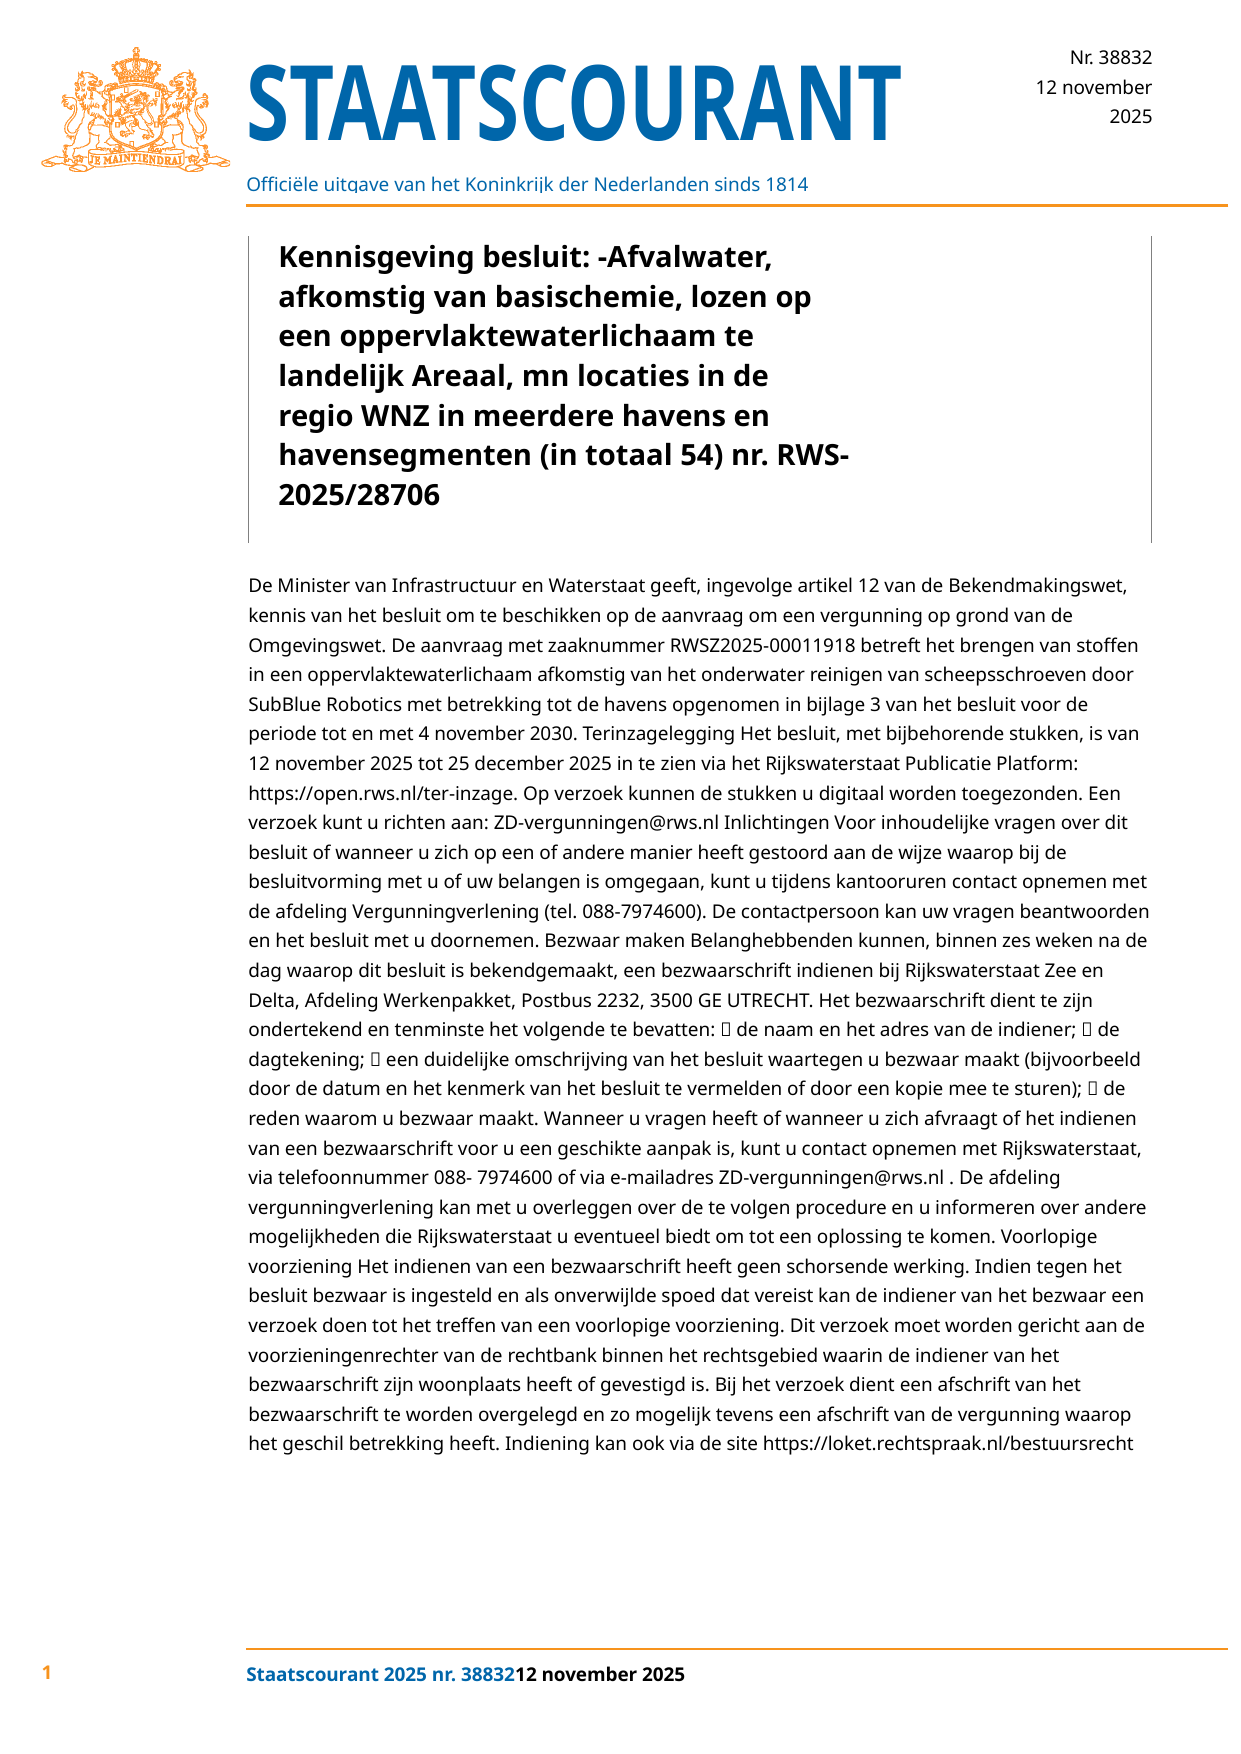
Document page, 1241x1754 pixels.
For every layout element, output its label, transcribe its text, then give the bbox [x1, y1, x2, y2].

text De Minister van Infrastructuur en Waterstaat geeft, ingevolge artikel 12 van de Bekendmakingswet, kennis van het besluit om te beschikken op de aanvraag om een vergunning op grond van de Omgevingswet. De aanvraag met zaaknummer RWSZ2025-00011918 betreft het brengen van stoffen in een oppervlaktewaterlichaam afkomstig van het onderwater reinigen van scheepsschroeven door SubBlue Robotics met betrekking tot de havens opgenomen in bijlage 3 van het besluit voor de periode tot en met 4 november 2030. Terinzagelegging Het besluit, met bijbehorende stukken, is van 12 november 2025 tot 25 december 2025 in te zien via het Rijkswaterstaat Publicatie Platform: https://open.rws.nl/ter-inzage. Op verzoek kunnen de stukken u digitaal worden toegezonden. Een verzoek kunt u richten aan: ZD-vergunningen@rws.nl Inlichtingen Voor inhoudelijke vragen over dit besluit of wanneer u zich op een of andere manier heeft gestoord aan de wijze waarop bij de besluitvorming met u of uw belangen is omgegaan, kunt u tijdens kantooruren contact opnemen met de afdeling Vergunningverlening (tel. 088-7974600). De contactpersoon kan uw vragen beantwoorden en het besluit met u doornemen. Bezwaar maken Belanghebbenden kunnen, binnen zes weken na de dag waarop dit besluit is bekendgemaakt, een bezwaarschrift indienen bij Rijkswaterstaat Zee en Delta, Afdeling Werkenpakket, Postbus 2232, 3500 GE UTRECHT. Het bezwaarschrift dient te zijn ondertekend en tenminste het volgende te bevatten:  de naam en het adres van de indiener;  de dagtekening;  een duidelijke omschrijving van het besluit waartegen u bezwaar maakt (bijvoorbeeld door de datum en het kenmerk van het besluit te vermelden of door een kopie mee te sturen);  de reden waarom u bezwaar maakt. Wanneer u vragen heeft of wanneer u zich afvraagt of het indienen van een bezwaarschrift voor u een geschikte aanpak is, kunt u contact opnemen met Rijkswaterstaat, via telefoonnummer 088- 7974600 of via e-mailadres ZD-vergunningen@rws.nl . De afdeling vergunningverlening kan met u overleggen over de te volgen procedure en u informeren over andere mogelijkheden die Rijkswaterstaat u eventueel biedt om tot een oplossing te komen. Voorlopige voorziening Het indienen van een bezwaarschrift heeft geen schorsende werking. Indien tegen het besluit bezwaar is ingesteld en als onverwijlde spoed dat vereist kan de indiener van het bezwaar een verzoek doen tot het treffen van een voorlopige voorziening. Dit verzoek moet worden gericht aan de voorzieningenrechter van de rechtbank binnen het rechtsgebied waarin de indiener van het bezwaarschrift zijn woonplaats heeft of gevestigd is. Bij het verzoek dient een afschrift van het bezwaarschrift te worden overgelegd en zo mogelijk tevens een afschrift van de vergunning waarop het geschil betrekking heeft. Indiening kan ook via de site https://loket.rechtspraak.nl/bestuursrecht [248, 573, 1152, 1456]
table_header [1090, 236, 1151, 413]
table_header [850, 414, 1151, 543]
picture [912, 236, 1090, 414]
table_header Kennisgeving besluit: -Afvalwater, afkomstig van basischemie, lozen op een oppervlaktewaterlichaam te landelijk Areaal, mn locaties in de regio WNZ in meerdere havens en havensegmenten (in totaal 54) nr. RWS-2025/28706 [249, 236, 850, 543]
picture [41, 47, 231, 172]
table_header [850, 236, 912, 413]
